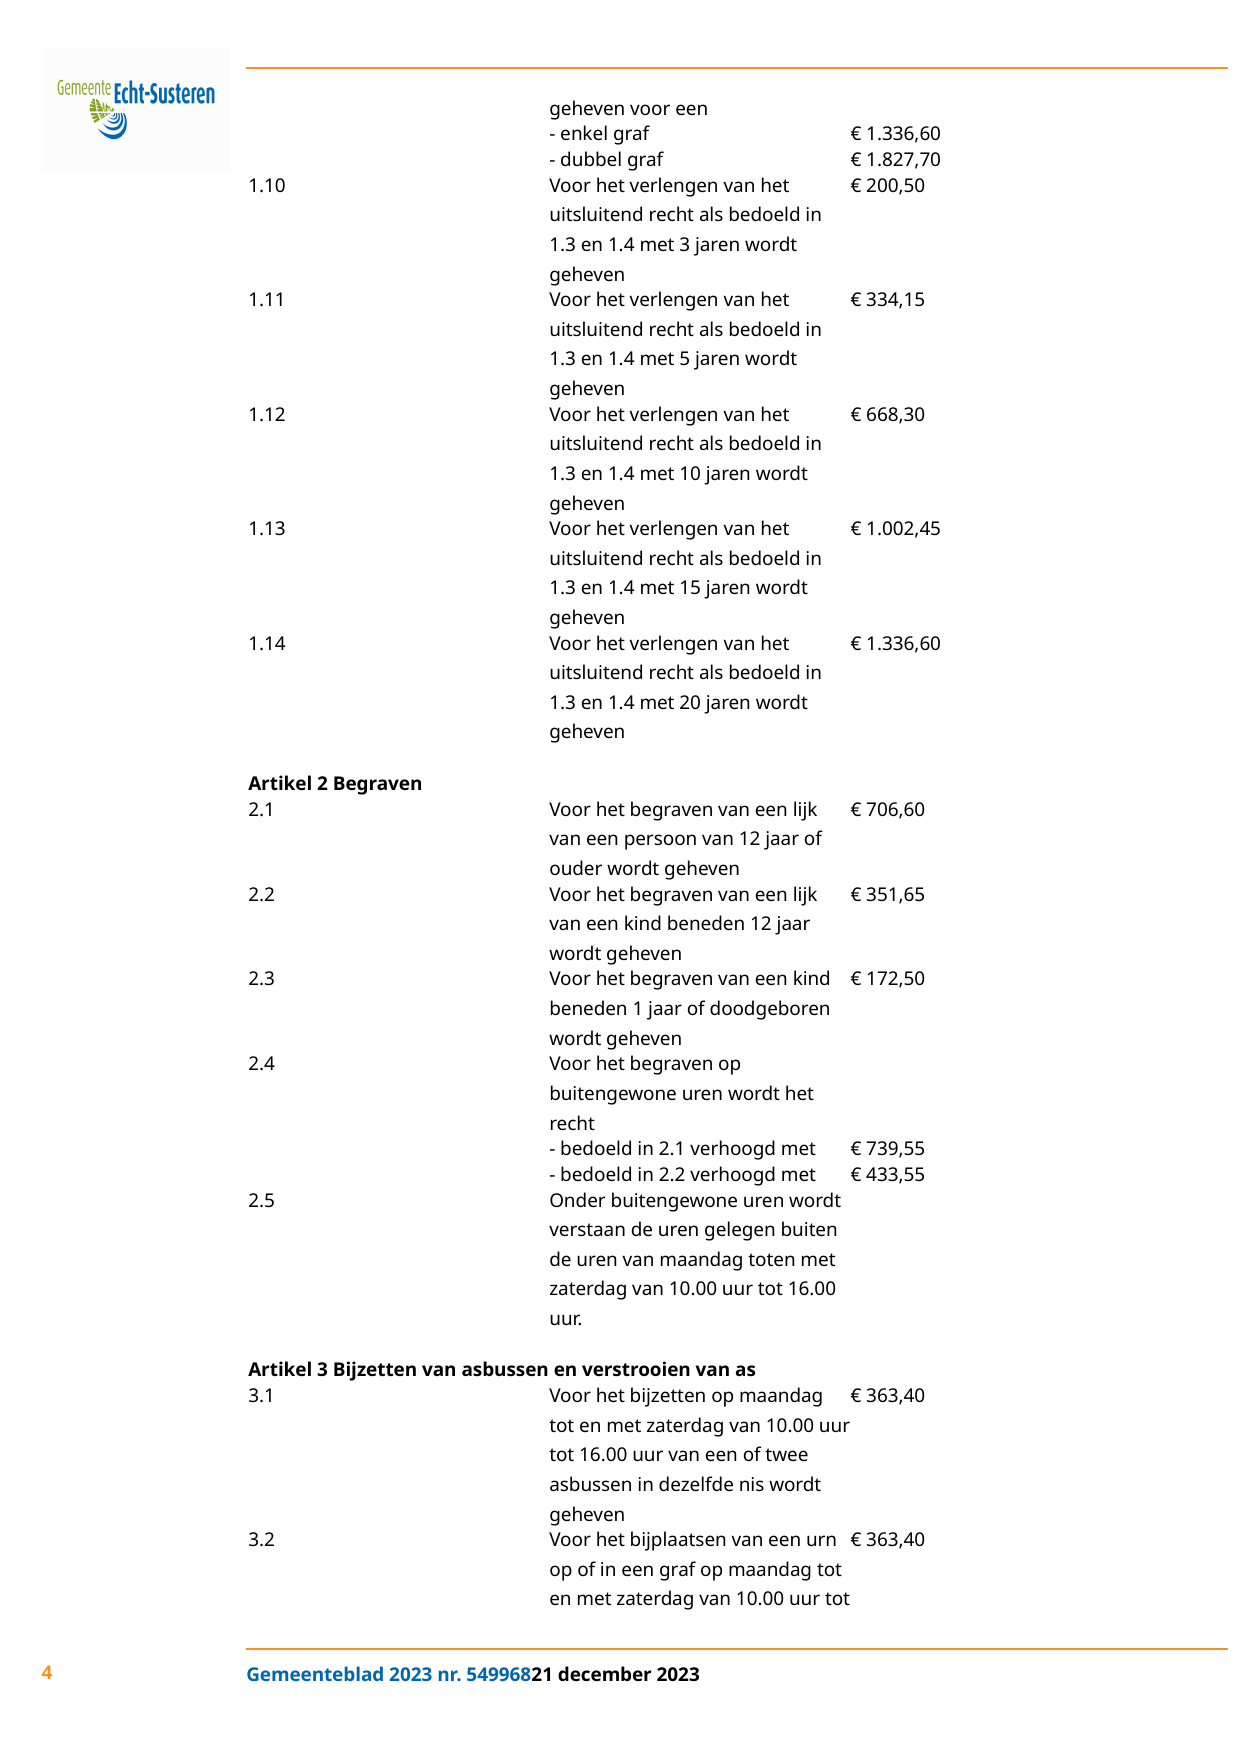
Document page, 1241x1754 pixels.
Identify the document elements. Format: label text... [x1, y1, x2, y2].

table_cell € 433,55 [850, 1161, 1152, 1187]
table_cell Artikel 2 Begraven [248, 770, 850, 796]
table_cell € 668,30 [850, 401, 1152, 515]
table_cell Voor het verlengen van het uitsluitend recht als bedoeld in 1.3 en 1.4 met 10 jaren wordt geheven [549, 401, 850, 515]
table_cell [248, 1161, 549, 1187]
table_cell [248, 1331, 549, 1357]
table_cell Voor het verlengen van het uitsluitend recht als bedoeld in 1.3 en 1.4 met 20 jaren wordt geheven [549, 630, 850, 744]
table_cell 3.2 [248, 1526, 549, 1611]
table_cell 1.14 [248, 630, 549, 744]
table_cell € 1.336,60 [850, 630, 1152, 744]
table_cell Voor het begraven van een lijk van een kind beneden 12 jaar wordt geheven [549, 881, 850, 966]
table_cell Voor het begraven van een kind beneden 1 jaar of doodgeboren wordt geheven [549, 966, 850, 1051]
table_cell [248, 1135, 549, 1161]
table_cell [248, 744, 549, 770]
table_cell € 1.336,60 [850, 121, 1152, 146]
table_cell Voor het begraven van een lijk van een persoon van 12 jaar of ouder wordt geheven [549, 796, 850, 881]
table_cell [549, 1331, 850, 1357]
table_cell € 739,55 [850, 1135, 1152, 1161]
table_cell € 706,60 [850, 796, 1152, 881]
table_cell Artikel 3 Bijzetten van asbussen en verstrooien van as [248, 1357, 850, 1382]
table_cell € 1.002,45 [850, 515, 1152, 630]
table_cell [850, 95, 1152, 121]
table_cell € 363,40 [850, 1526, 1152, 1611]
table_cell - bedoeld in 2.1 verhoogd met [549, 1135, 850, 1161]
table_cell 3.1 [248, 1383, 549, 1526]
table_cell - enkel graf [549, 121, 850, 146]
table_cell 2.3 [248, 966, 549, 1051]
table_cell [850, 1357, 1152, 1382]
table_cell Voor het verlengen van het uitsluitend recht als bedoeld in 1.3 en 1.4 met 15 jaren wordt geheven [549, 515, 850, 630]
table_cell Voor het begraven op buitengewone uren wordt het recht [549, 1051, 850, 1135]
picture [41, 47, 231, 172]
table_cell 1.12 [248, 401, 549, 515]
table_cell Voor het bijzetten op maandag tot en met zaterdag van 10.00 uur tot 16.00 uur van een of twee asbussen in dezelfde nis wordt geheven [549, 1383, 850, 1526]
table_cell € 172,50 [850, 966, 1152, 1051]
table_cell 2.5 [248, 1187, 549, 1331]
table_cell 1.11 [248, 286, 549, 401]
table_cell € 1.827,70 [850, 146, 1152, 172]
table_cell [549, 744, 850, 770]
table_cell Voor het verlengen van het uitsluitend recht als bedoeld in 1.3 en 1.4 met 5 jaren wordt geheven [549, 286, 850, 401]
table_cell 2.2 [248, 881, 549, 966]
table_cell Voor het verlengen van het uitsluitend recht als bedoeld in 1.3 en 1.4 met 3 jaren wordt geheven [549, 172, 850, 286]
table_cell [248, 121, 549, 146]
table_cell - dubbel graf [549, 146, 850, 172]
table_cell [850, 1331, 1152, 1357]
table_cell [850, 1051, 1152, 1135]
table_cell € 363,40 [850, 1383, 1152, 1526]
table_cell € 351,65 [850, 881, 1152, 966]
table_cell € 200,50 [850, 172, 1152, 286]
table_cell 2.1 [248, 796, 549, 881]
table_cell [248, 95, 549, 121]
table_cell geheven voor een [549, 95, 850, 121]
table_cell Onder buitengewone uren wordt verstaan de uren gelegen buiten de uren van maandag toten met zaterdag van 10.00 uur tot 16.00 uur. [549, 1187, 850, 1331]
table_cell [850, 1187, 1152, 1331]
table_cell 2.4 [248, 1051, 549, 1135]
table_cell - bedoeld in 2.2 verhoogd met [549, 1161, 850, 1187]
table_cell € 334,15 [850, 286, 1152, 401]
table_cell Voor het bijplaatsen van een urn op of in een graf op maandag tot en met zaterdag van 10.00 uur tot [549, 1526, 850, 1611]
table_cell [850, 744, 1152, 770]
table_cell [248, 146, 549, 172]
table_cell [850, 770, 1152, 796]
table_cell 1.10 [248, 172, 549, 286]
table_cell 1.13 [248, 515, 549, 630]
